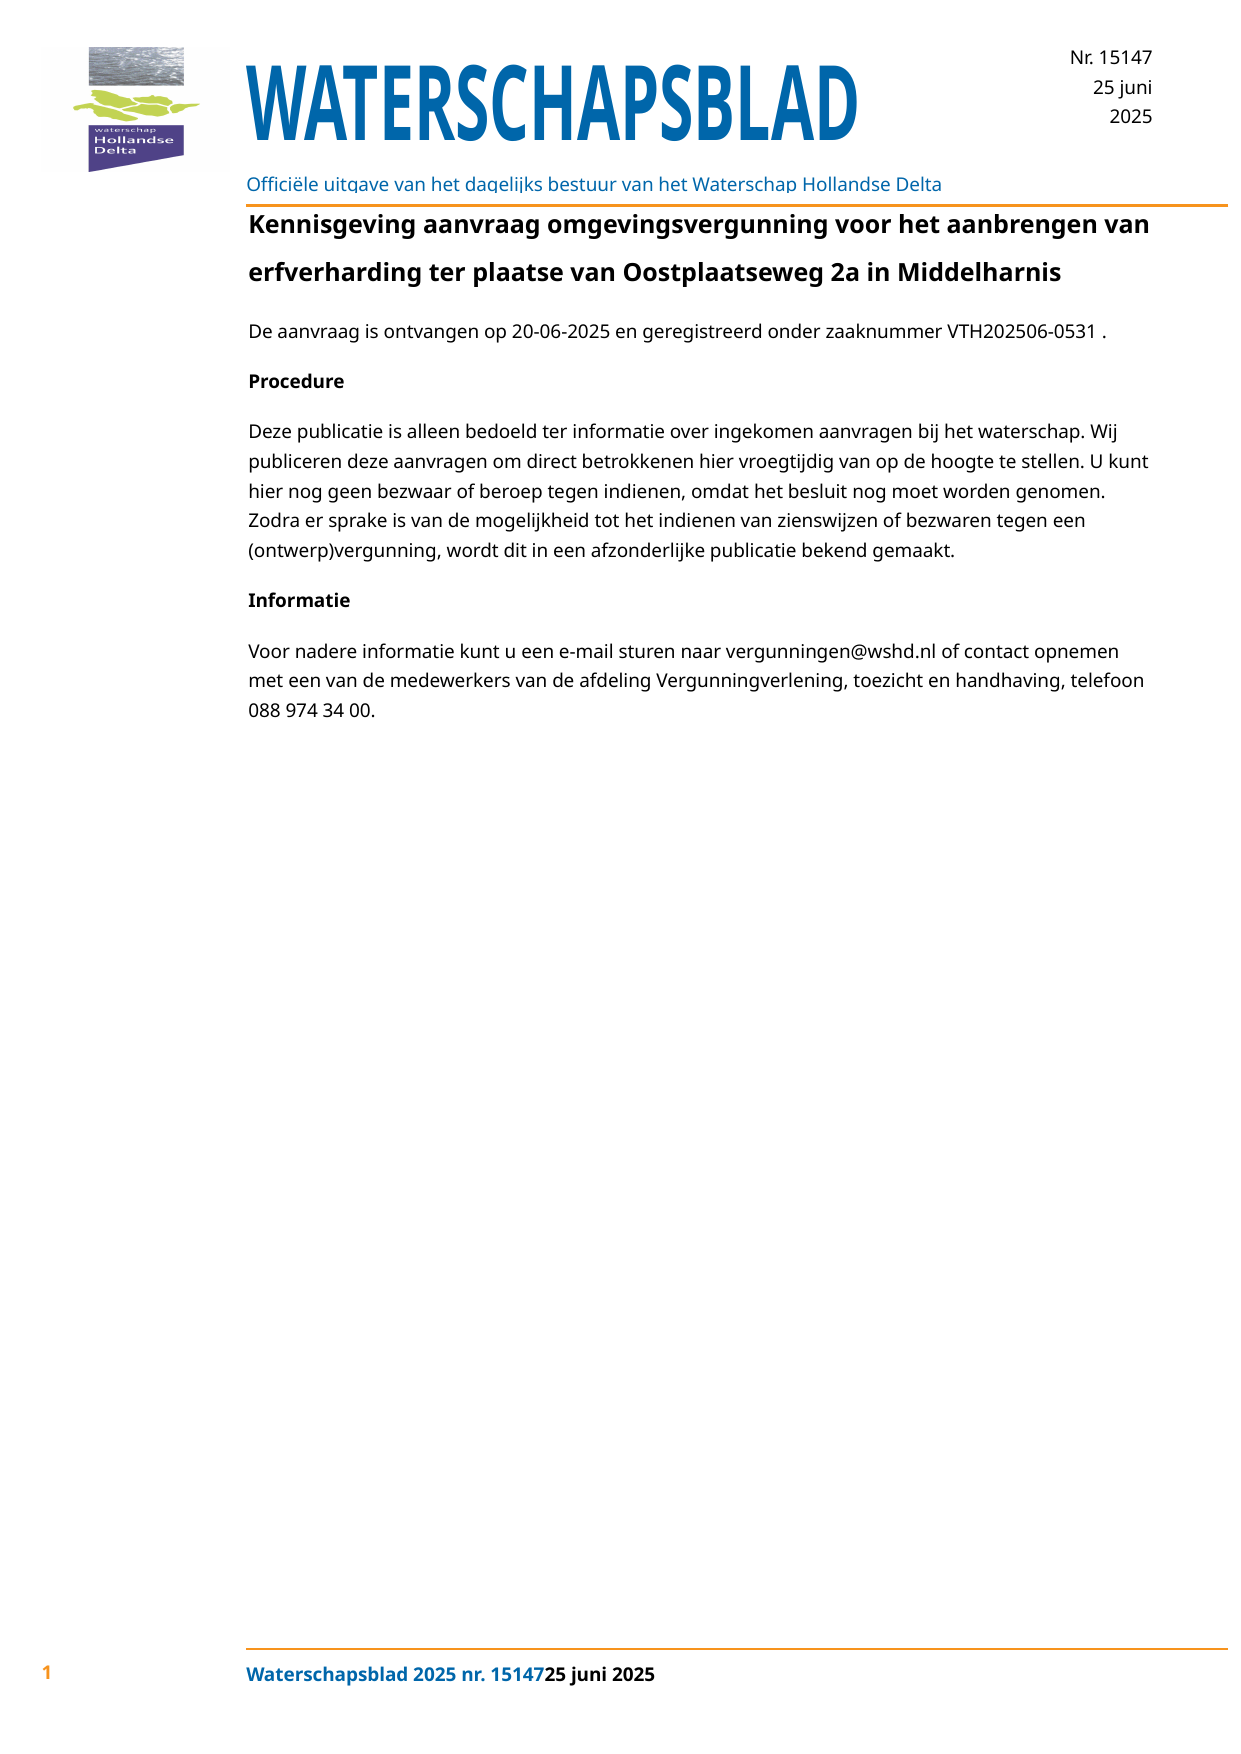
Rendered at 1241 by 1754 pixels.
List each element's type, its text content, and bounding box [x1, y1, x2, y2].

text Procedure [248, 368, 1152, 394]
text Informatie [248, 587, 1152, 613]
text Deze publicatie is alleen bedoeld ter informatie over ingekomen aanvragen bij het waterschap. Wij publiceren deze aanvragen om direct betrokkenen hier vroegtijdig van op de hoogte te stellen. U kunt hier nog geen bezwaar of beroep tegen indienen, omdat het besluit nog moet worden genomen. Zodra er sprake is van de mogelijkheid tot het indienen van zienswijzen of bezwaren tegen een (ontwerp)vergunning, wordt dit in een afzonderlijke publicatie bekend gemaakt. [248, 419, 1152, 563]
picture [41, 47, 231, 172]
text Voor nadere informatie kunt u een e-mail sturen naar vergunningen@wshd.nl of contact opnemen met een van de medewerkers van de afdeling Vergunningverlening, toezicht en handhaving, telefoon 088 974 34 00. [248, 638, 1152, 723]
text Kennisgeving aanvraag omgevingsvergunning voor het aanbrengen van erfverharding ter plaatse van Oostplaatseweg 2a in Middelharnis [248, 207, 1152, 288]
text De aanvraag is ontvangen op 20-06-2025 en geregistreerd onder zaaknummer VTH202506-0531 . [248, 318, 1152, 344]
